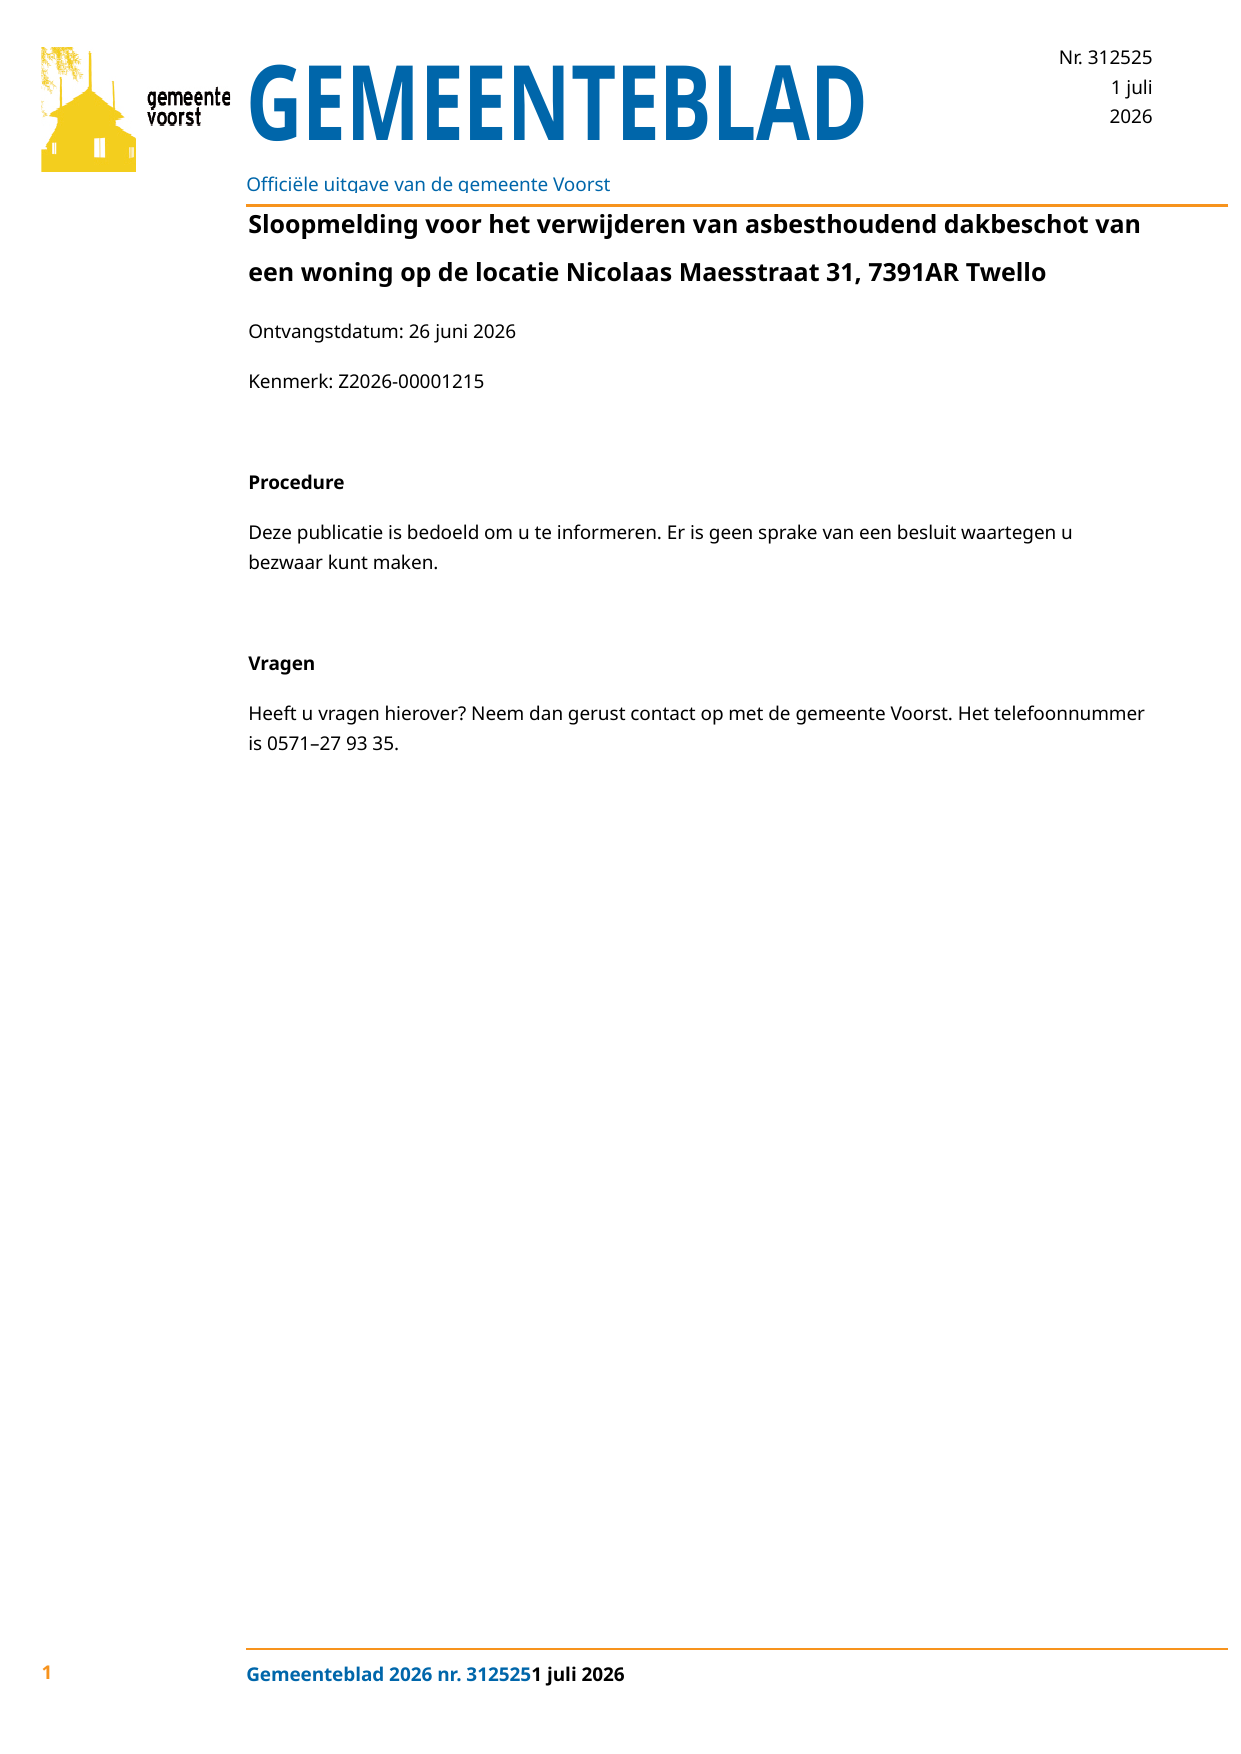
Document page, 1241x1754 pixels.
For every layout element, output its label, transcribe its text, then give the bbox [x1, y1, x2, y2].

text Deze publicatie is bedoeld om u te informeren. Er is geen sprake van een besluit waartegen u bezwaar kunt maken. [248, 519, 1152, 575]
text Heeft u vragen hierover? Neem dan gerust contact op met de gemeente Voorst. Het telefoonnummer is 0571–27 93 35. [248, 700, 1152, 756]
picture [41, 47, 231, 172]
text Procedure [248, 469, 1152, 495]
text Sloopmelding voor het verwijderen van asbesthoudend dakbeschot van een woning op de locatie Nicolaas Maesstraat 31, 7391AR Twello [248, 207, 1152, 288]
text Kenmerk: Z2026-00001215 [248, 368, 1152, 394]
text Vragen [248, 650, 1152, 676]
text Ontvangstdatum: 26 juni 2026 [248, 318, 1152, 344]
